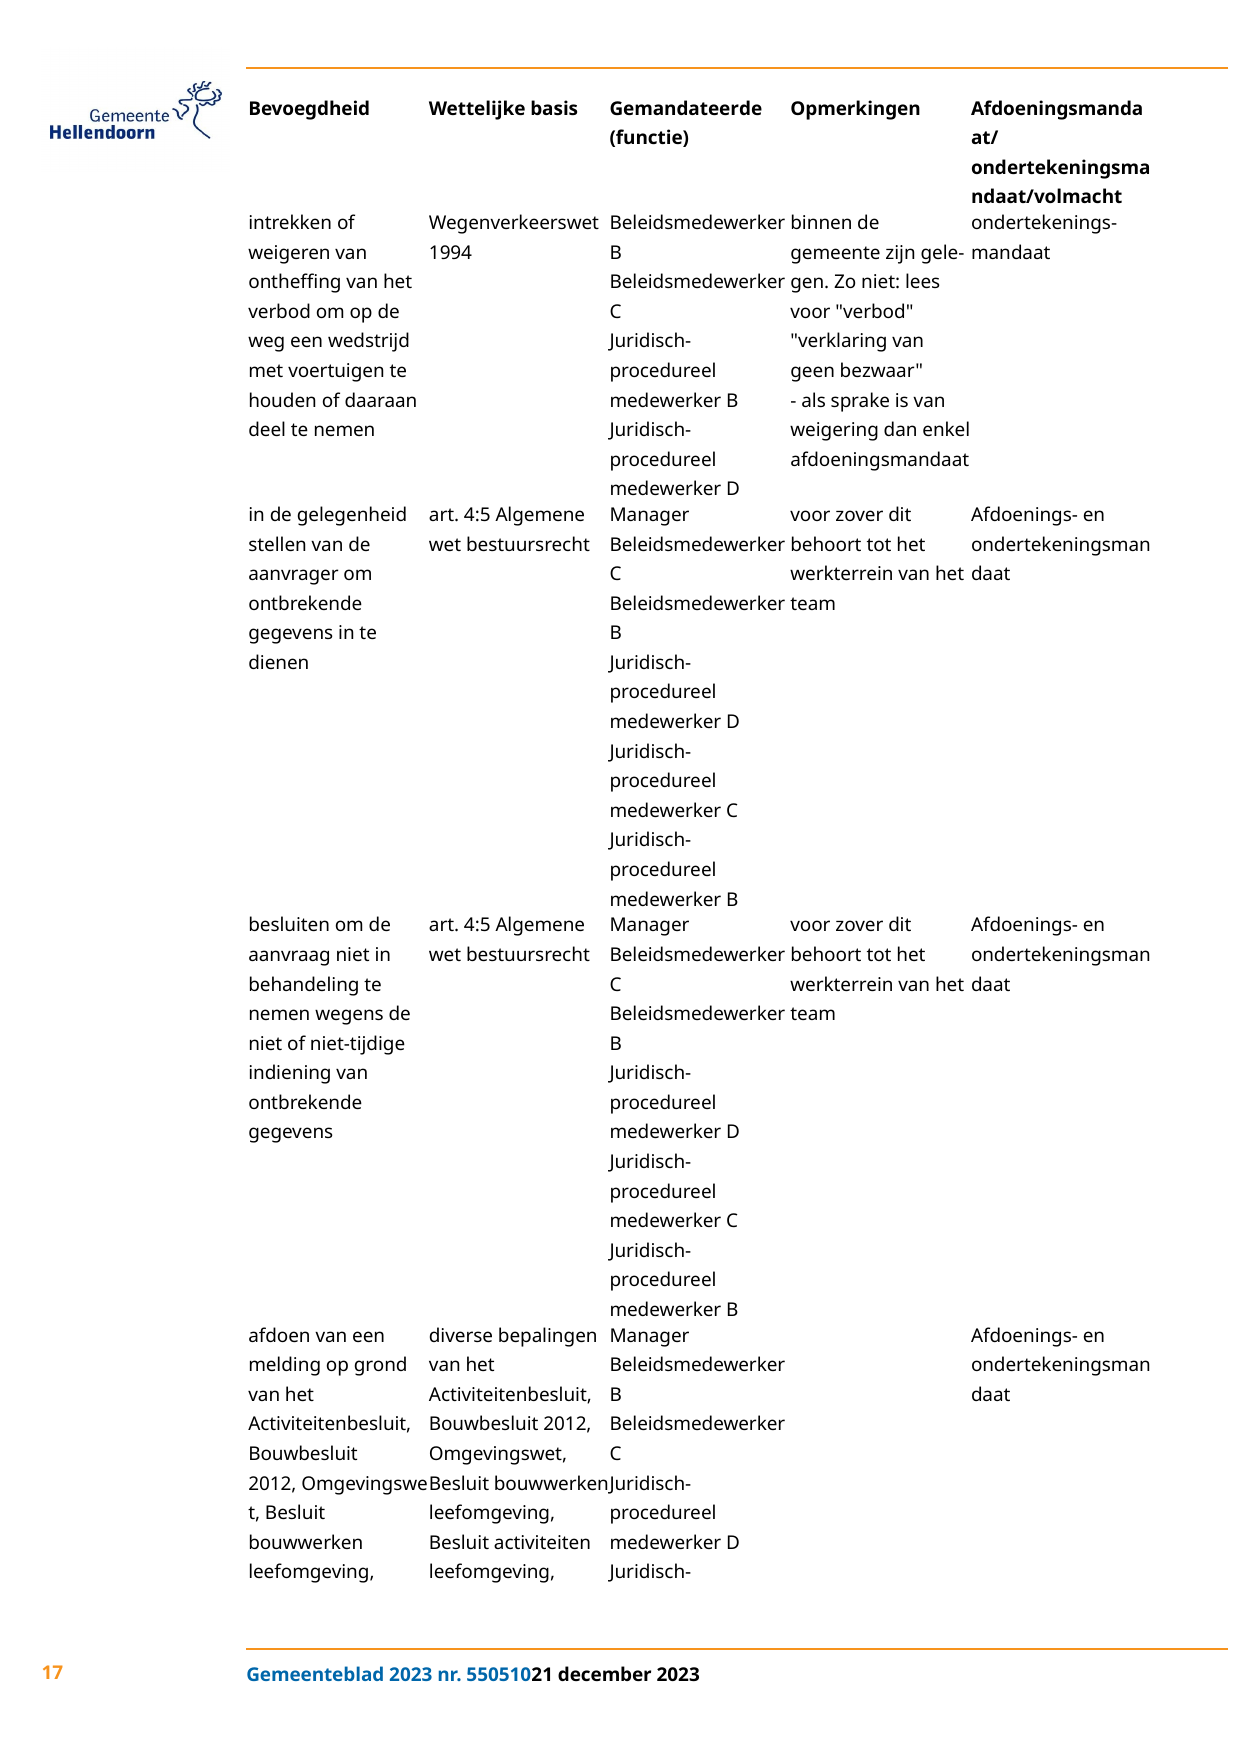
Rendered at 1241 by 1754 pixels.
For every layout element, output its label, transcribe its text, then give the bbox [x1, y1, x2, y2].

table_header Bevoegdheid [248, 95, 429, 209]
table_cell [790, 1322, 971, 1584]
table_cell binnen de gemeente zijn gele­gen. Zo niet: lees voor "verbod" "verklaring van geen be­zwaar" - als sprake is van weigering dan enkel afdoeningsmandaat [790, 209, 971, 501]
table_cell afdoen van een melding op grond van het Activiteitenbesluit, Bouwbesluit 2012, Omgevingswet, Besluit bouwwerken leefomgeving, [248, 1322, 429, 1584]
table_header Afdoeningsmandaat/ondertekeningsmandaat/volmacht [971, 95, 1152, 209]
table_cell art. 4:5 Algemene wet bestuursrecht [429, 912, 609, 1322]
table_cell ondertekenings­man­daat [971, 209, 1152, 501]
table_cell voor zover dit behoort tot het werkterrein van het team [790, 501, 971, 912]
table_cell Afdoenings- en ondertekeningsmandaat [971, 912, 1152, 1322]
table_cell Afdoenings- en ondertekeningsmandaat [971, 1322, 1152, 1584]
table_cell diverse bepalingen van het Activiteitenbesluit, Bouwbesluit 2012, Omgevingswet, Besluit bouwwerken leefomgeving, Besluit activiteiten leefomgeving, [429, 1322, 609, 1584]
table_cell intrekken of weigeren van ontheffing van het verbod om op de weg een wedstrijd met voertuigen te houden of daaraan deel te nemen [248, 209, 429, 501]
picture [41, 47, 231, 172]
table_cell Manager Beleidsmedewerker C Beleidsmedewerker B Juridisch-procedureel medewerker D Juridisch-procedureel medewerker C Juridisch-procedureel medewerker B [609, 501, 790, 912]
table_cell Wegenverkeerswet 1994 [429, 209, 609, 501]
table_header Gemandateer­de (functie) [609, 95, 790, 209]
table_cell Beleidsmedewerker B Beleidsmedewerker C Juridisch-procedureel medewerker B Juridisch-procedureel medewerker D [609, 209, 790, 501]
table_header Opmerkingen [790, 95, 971, 209]
table_cell voor zover dit behoort tot het werkterrein van het team [790, 912, 971, 1322]
table_cell Manager Beleidsmedewerker C Beleidsmedewerker B Juridisch-procedureel medewerker D Juridisch-procedureel medewerker C Juridisch-procedureel medewerker B [609, 912, 790, 1322]
table_cell besluiten om de aanvraag niet in behandeling te nemen wegens de niet of niet-tijdige in­diening van ontbrekende gegevens [248, 912, 429, 1322]
table_header Wettelijke basis [429, 95, 609, 209]
table_cell Manager Beleidsmedewerker B Beleidsmedewerker C Juridisch-procedureel medewerker D Juridisch- [609, 1322, 790, 1584]
table_cell Afdoenings- en ondertekeningsmandaat [971, 501, 1152, 912]
table_cell in de gelegenheid stellen van de aanvrager om ontbrekende gegevens in te dienen [248, 501, 429, 912]
table_cell art. 4:5 Algemene wet bestuursrecht [429, 501, 609, 912]
